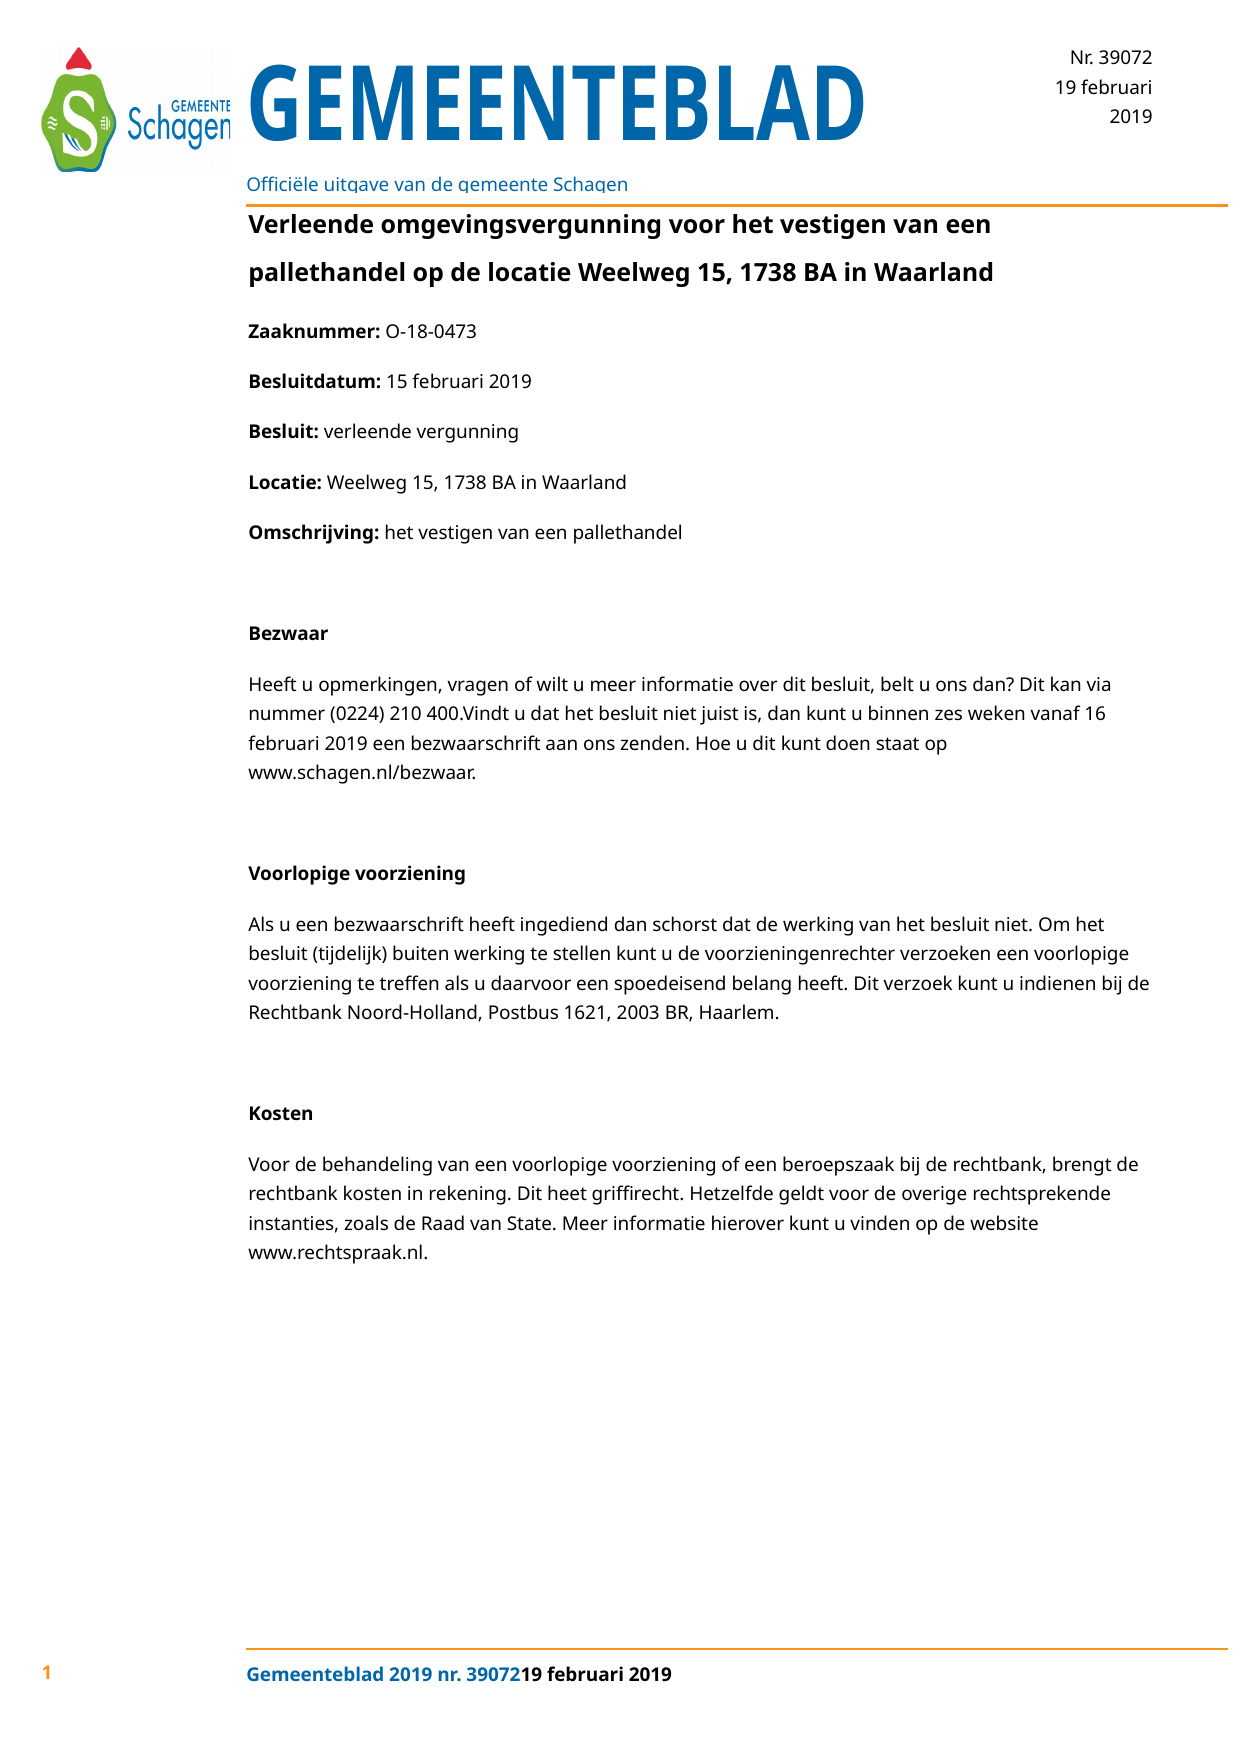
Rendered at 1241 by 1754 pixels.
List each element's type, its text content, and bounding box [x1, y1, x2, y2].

picture [41, 47, 231, 172]
text Omschrijving: het vestigen van een pallethandel [248, 519, 1152, 545]
text Voor de behandeling van een voorlopige voorziening of een beroepszaak bij de rechtbank, brengt de rechtbank kosten in rekening. Dit heet griffirecht. Hetzelfde geldt voor de overige rechtsprekende instanties, zoals de Raad van State. Meer informatie hierover kunt u vinden op de website www.rechtspraak.nl. [248, 1151, 1152, 1265]
text Verleende omgevingsvergunning voor het vestigen van een pallethandel op de locatie Weelweg 15, 1738 BA in Waarland [248, 207, 1152, 288]
text Kosten [248, 1100, 1152, 1126]
text Als u een bezwaarschrift heeft ingediend dan schorst dat de werking van het besluit niet. Om het besluit (tijdelijk) buiten werking te stellen kunt u de voorzieningenrechter verzoeken een voorlopige voorziening te treffen als u daarvoor een spoedeisend belang heeft. Dit verzoek kunt u indienen bij de Rechtbank Noord-Holland, Postbus 1621, 2003 BR, Haarlem. [248, 911, 1152, 1025]
text Voorlopige voorziening [248, 860, 1152, 886]
text Heeft u opmerkingen, vragen of wilt u meer informatie over dit besluit, belt u ons dan? Dit kan via nummer (0224) 210 400.Vindt u dat het besluit niet juist is, dan kunt u binnen zes weken vanaf 16 februari 2019 een bezwaarschrift aan ons zenden. Hoe u dit kunt doen staat op www.schagen.nl/bezwaar. [248, 671, 1152, 785]
text Besluitdatum: 15 februari 2019 [248, 368, 1152, 394]
text Zaaknummer: O-18-0473 [248, 318, 1152, 344]
text Bezwaar [248, 620, 1152, 646]
text Besluit: verleende vergunning [248, 419, 1152, 444]
text Locatie: Weelweg 15, 1738 BA in Waarland [248, 469, 1152, 495]
